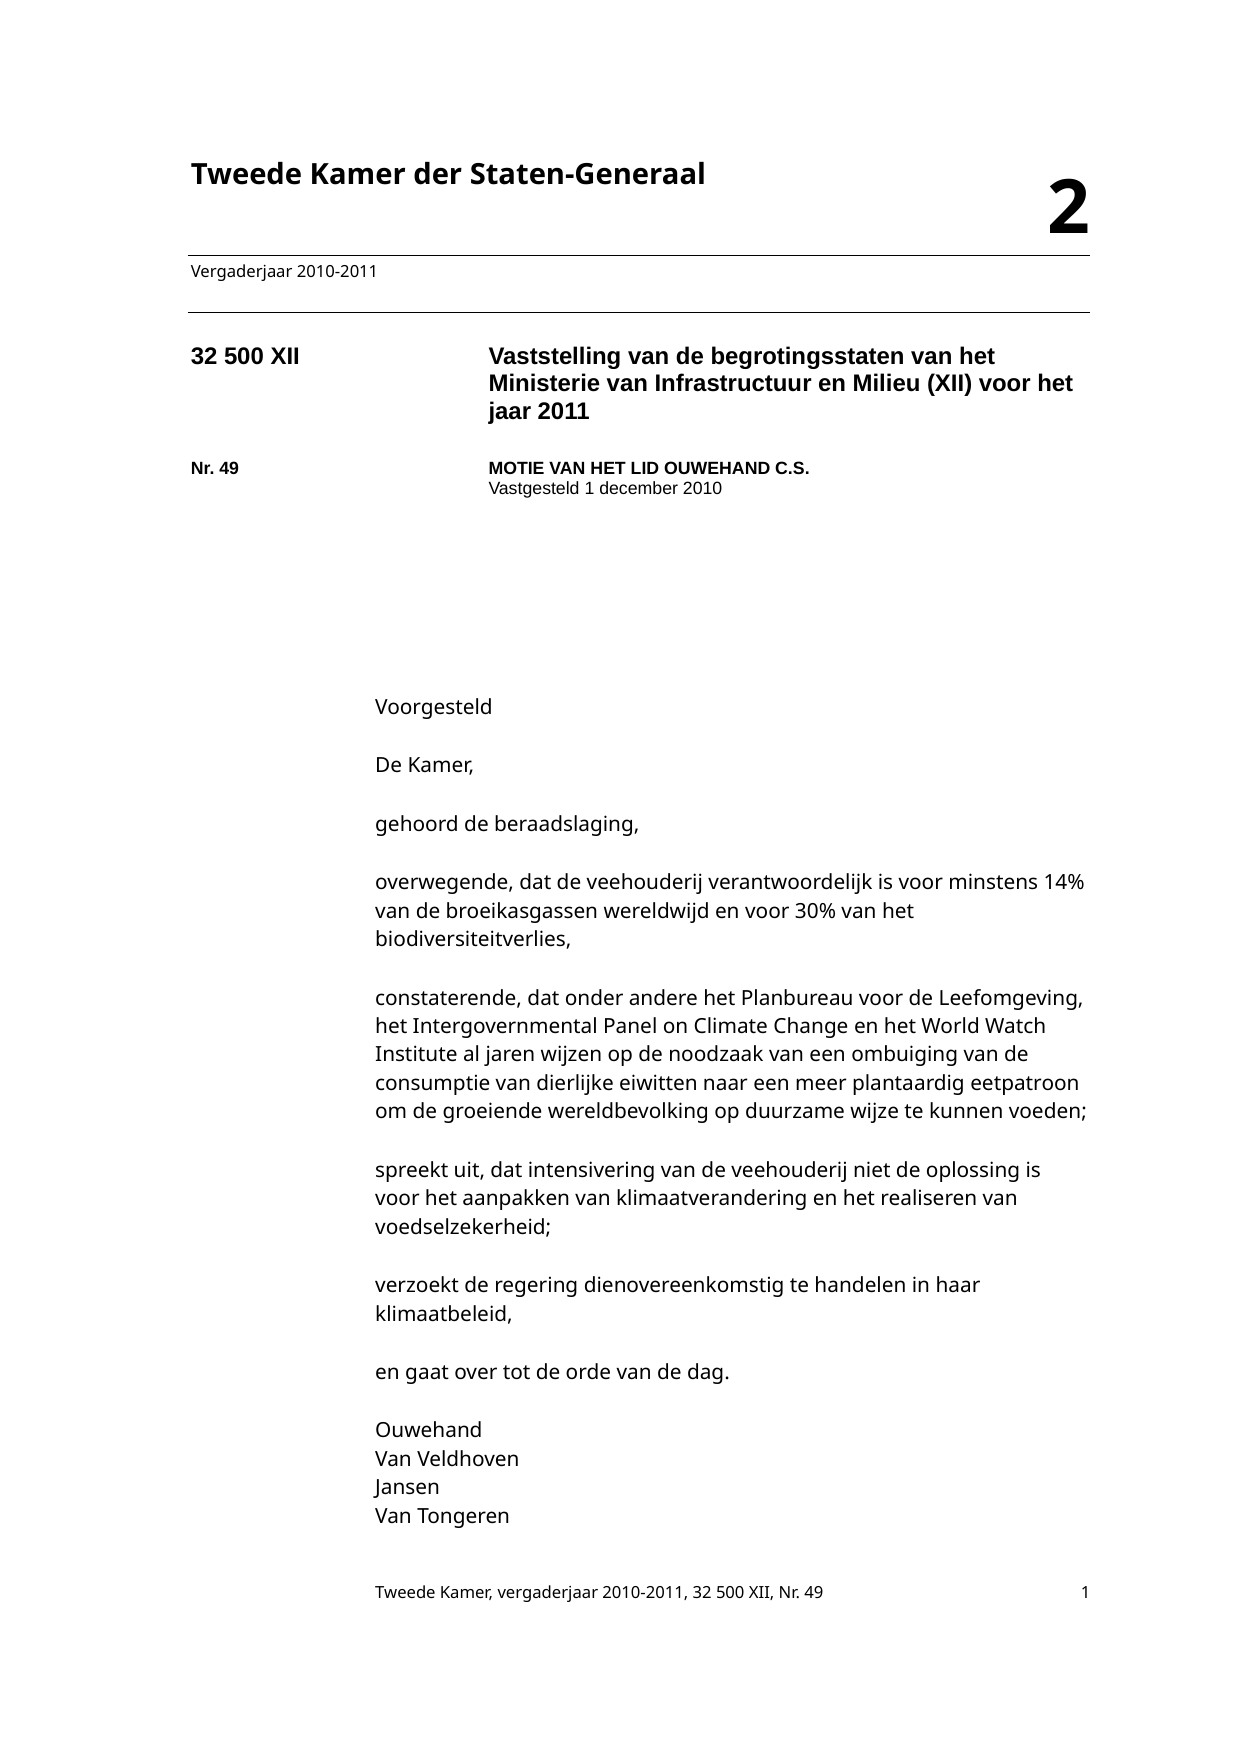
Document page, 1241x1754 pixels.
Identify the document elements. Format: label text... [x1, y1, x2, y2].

table_cell 32 500 XII [188, 339, 485, 454]
text Jansen [375, 1472, 1090, 1501]
table_cell [485, 313, 1090, 339]
text spreekt uit, dat intensivering van de veehouderij niet de oplossing is voor het aanpakken van klimaatverandering en het realiseren van voedselzekerheid; [375, 1155, 1090, 1240]
table_header 2 [910, 150, 1090, 255]
text constaterende, dat onder andere het Planbureau voor de Leefomgeving, het Intergovernmental Panel on Climate Change en het World Watch Institute al jaren wijzen op de noodzaak van een ombuiging van de consumptie van dierlijke eiwitten naar een meer plantaardig eetpatroon om de groeiende wereldbevolking op duurzame wijze te kunnen voeden; [375, 983, 1090, 1125]
table_cell Vaststelling van de begrotingsstaten van het Ministerie van Infrastructuur en Milieu (XII) voor het jaar 2011 [485, 339, 1090, 454]
text Ouwehand [375, 1416, 1090, 1444]
table_cell [485, 256, 1090, 312]
text De Kamer, [375, 751, 1090, 779]
text en gaat over tot de orde van de dag. [375, 1357, 1090, 1386]
text Voorgesteld [375, 692, 1090, 721]
table_cell Vergaderjaar 2010-2011 [188, 256, 485, 312]
text verzoekt de regering dienovereenkomstig te handelen in haar klimaatbeleid, [375, 1270, 1090, 1327]
text Van Tongeren [375, 1501, 1090, 1529]
text Van Veldhoven [375, 1444, 1090, 1472]
table_cell Nr. 49 [188, 455, 485, 573]
table_cell MOTIE VAN HET LID OUWEHAND C.S. Vastgesteld 1 december 2010 [485, 455, 1090, 573]
text gehoord de beraadslaging, [375, 809, 1090, 837]
text overwegende, dat de veehouderij verantwoordelijk is voor minstens 14% van de broeikasgassen wereldwijd en voor 30% van het biodiversiteitverlies, [375, 867, 1090, 953]
table_header Tweede Kamer der Staten-Generaal [188, 150, 909, 255]
table_cell [188, 313, 485, 339]
